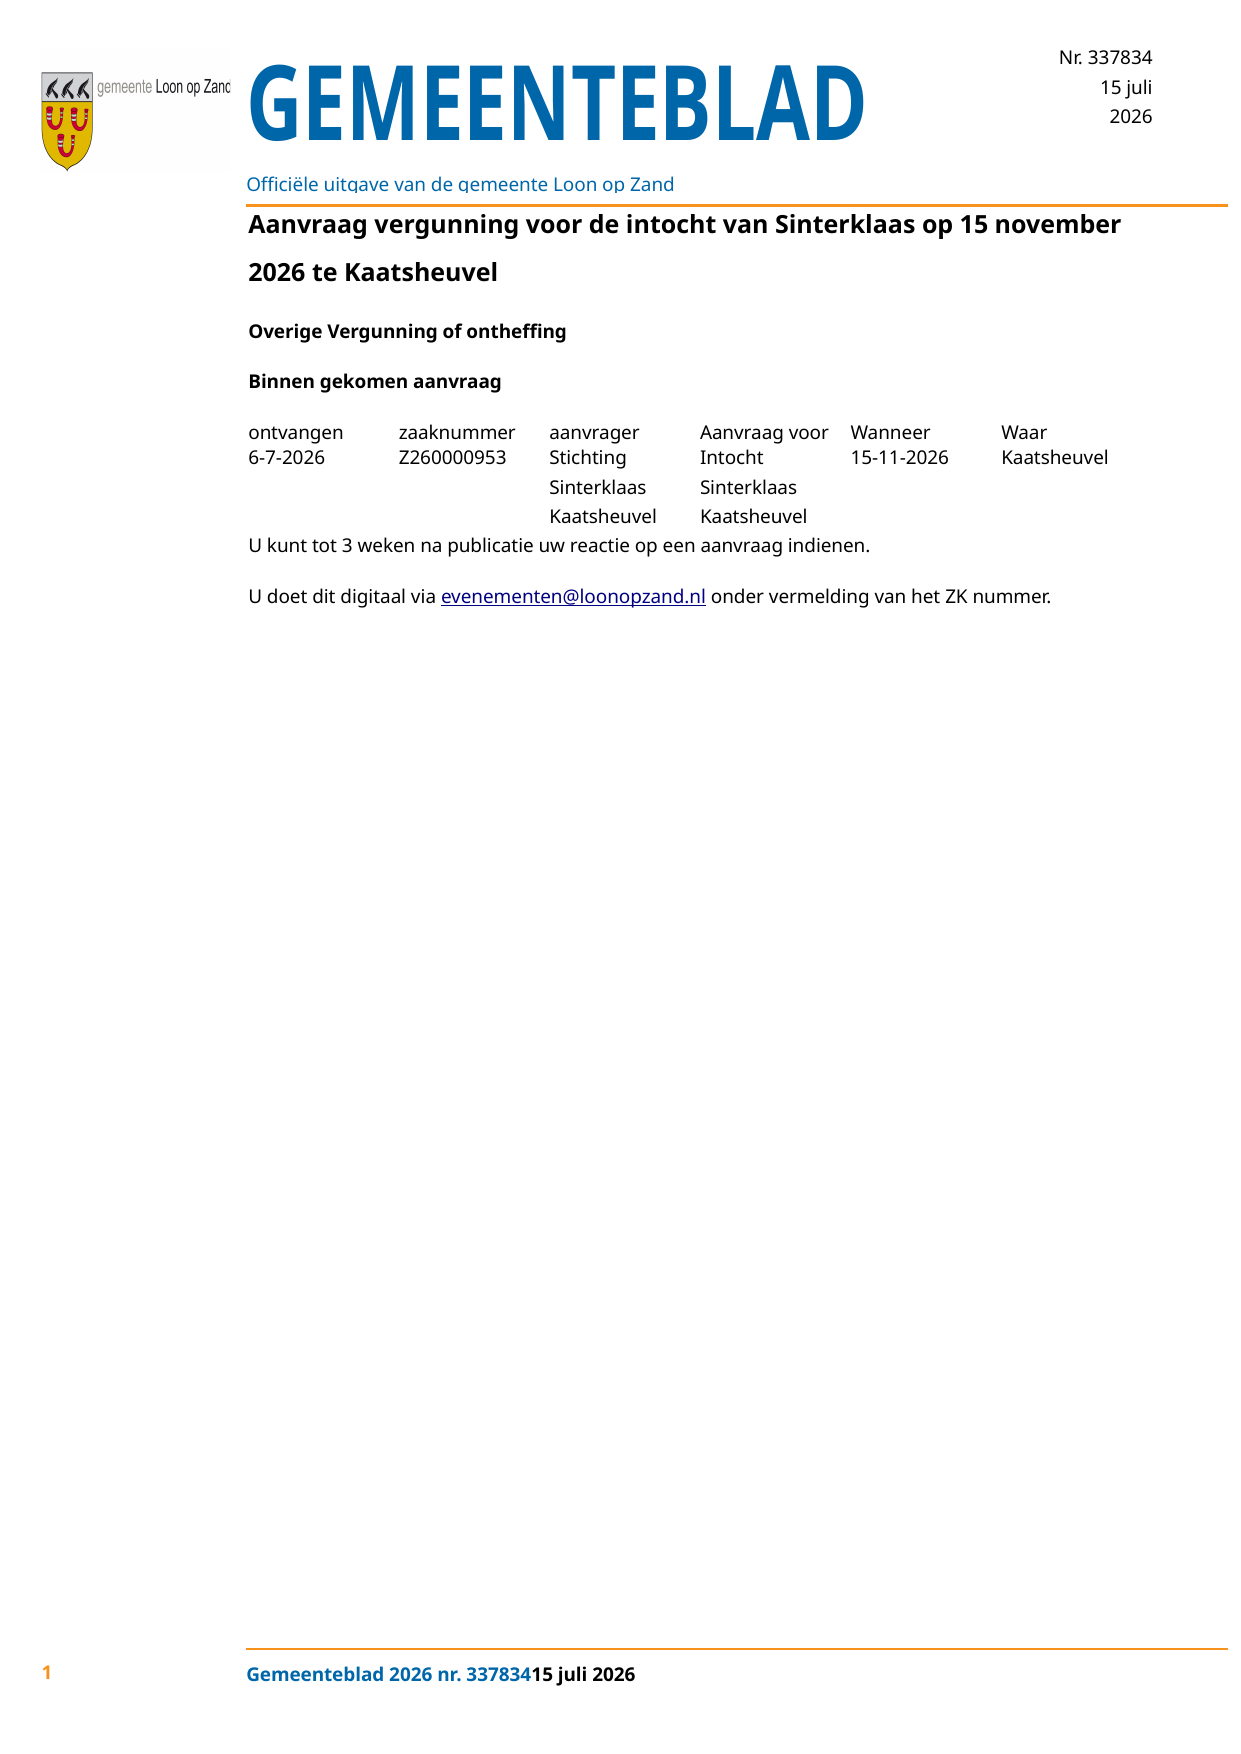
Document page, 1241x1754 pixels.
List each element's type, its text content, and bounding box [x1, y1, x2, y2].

table_cell Kaatsheuvel [1001, 445, 1152, 529]
table_header zaaknummer [399, 419, 549, 444]
table_cell Intocht Sinterklaas Kaatsheuvel [700, 445, 850, 529]
table_cell 15-11-2026 [850, 445, 1001, 529]
table_header Aanvraag voor [700, 419, 850, 444]
text U doet dit digitaal via evenementen@loonopzand.nl onder vermelding van het ZK nummer. [248, 583, 1152, 609]
table_header aanvrager [549, 419, 700, 444]
table_header Wanneer [850, 419, 1001, 444]
text U kunt tot 3 weken na publicatie uw reactie op een aanvraag indienen. [248, 533, 1152, 558]
table_cell Z260000953 [399, 445, 549, 529]
picture [41, 47, 231, 172]
text Overige Vergunning of ontheffing [248, 318, 1152, 344]
text Binnen gekomen aanvraag [248, 368, 1152, 394]
table_header ontvangen [248, 419, 398, 444]
table_cell Stichting Sinterklaas Kaatsheuvel [549, 445, 700, 529]
text Aanvraag vergunning voor de intocht van Sinterklaas op 15 november 2026 te Kaatsheuvel [248, 207, 1152, 288]
table_header Waar [1001, 419, 1152, 444]
table_cell 6-7-2026 [248, 445, 398, 529]
